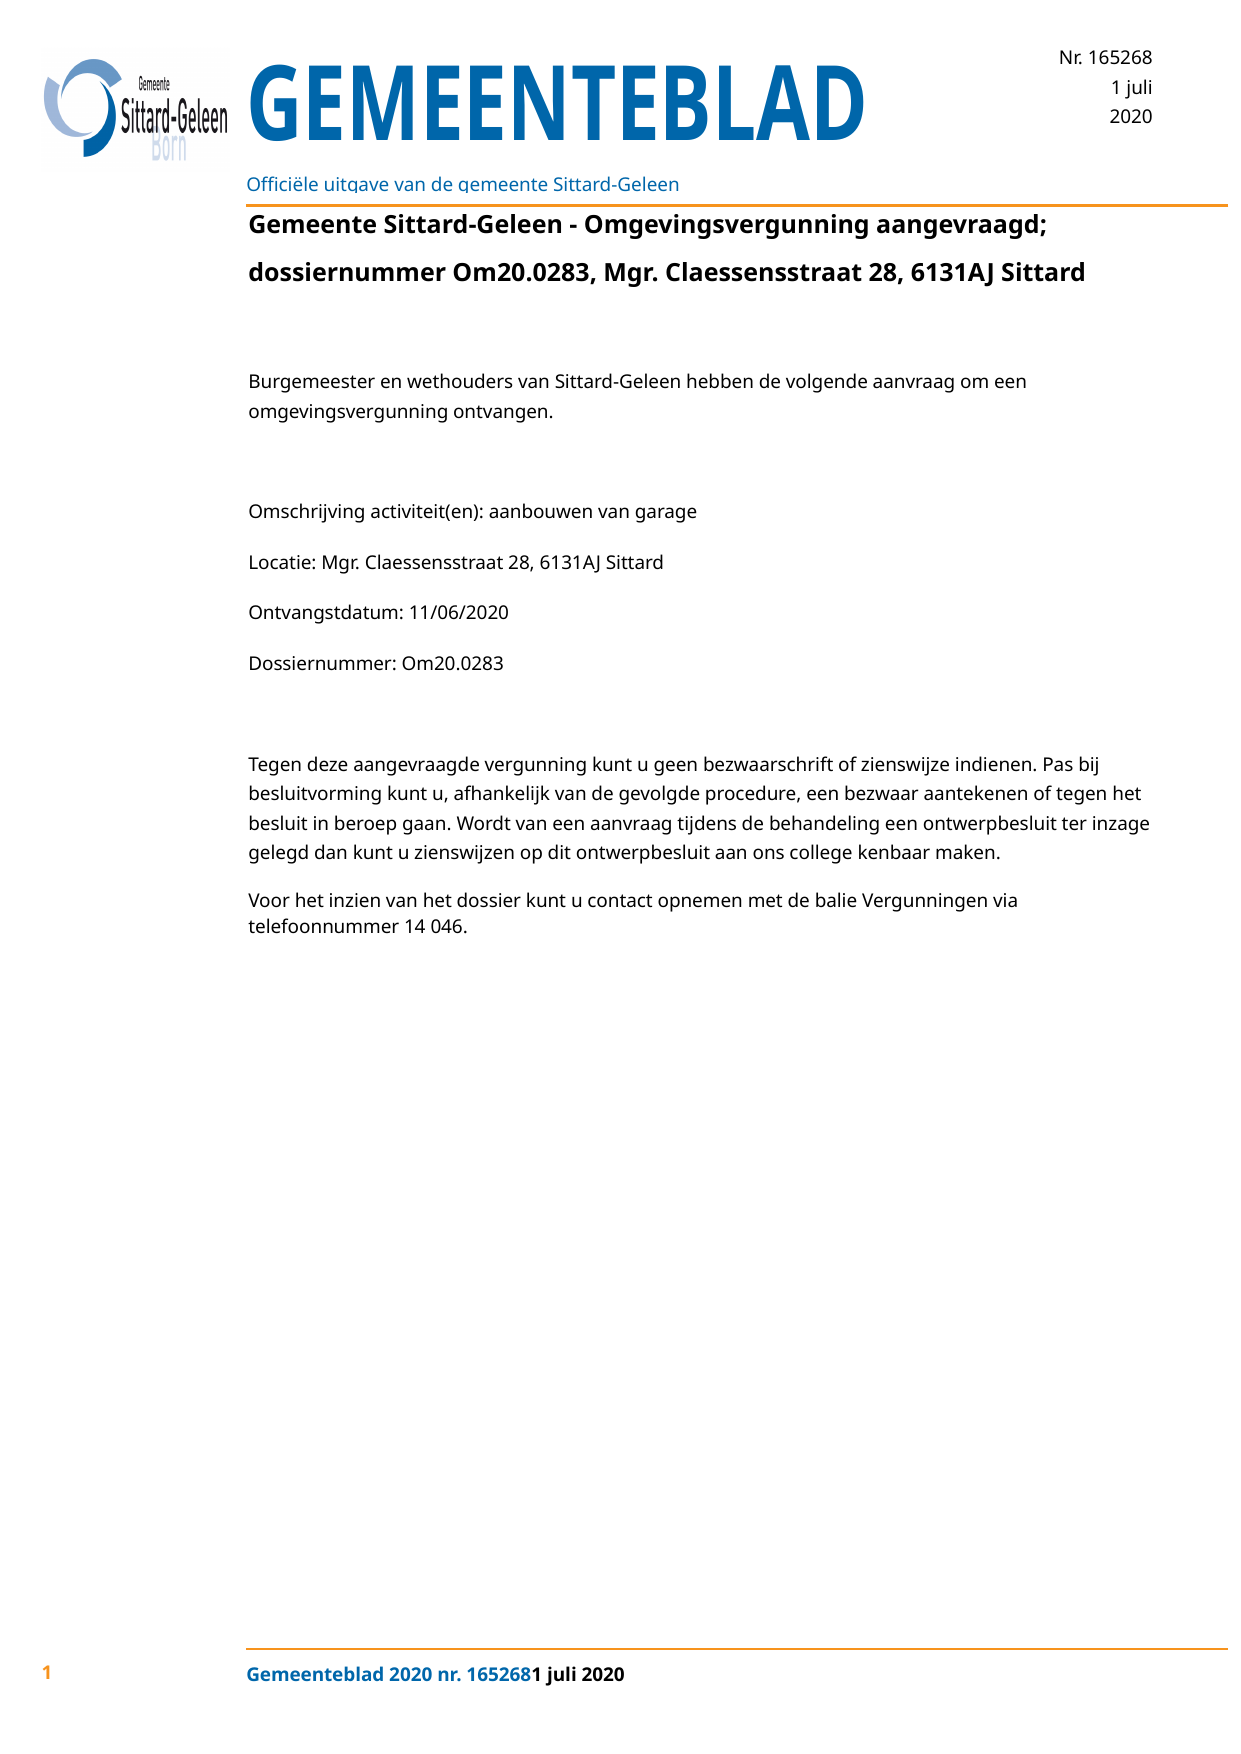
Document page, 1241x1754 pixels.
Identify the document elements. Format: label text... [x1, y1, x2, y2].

text Gemeente Sittard-Geleen - Omgevingsvergunning aangevraagd; dossiernummer Om20.0283, Mgr. Claessensstraat 28, 6131AJ Sittard [248, 207, 1152, 288]
text Omschrijving activiteit(en): aanbouwen van garage [248, 499, 1152, 524]
picture [41, 47, 231, 172]
text Voor het inzien van het dossier kunt u contact opnemen met de balie Vergunningen via telefoonnummer 14 046. [248, 887, 1152, 939]
text Burgemeester en wethouders van Sittard-Geleen hebben de volgende aanvraag om een omgevingsvergunning ontvangen. [248, 368, 1152, 424]
text Dossiernummer: Om20.0283 [248, 650, 1152, 676]
text Ontvangstdatum: 11/06/2020 [248, 599, 1152, 625]
text Tegen deze aangevraagde vergunning kunt u geen bezwaarschrift of zienswijze indienen. Pas bij besluitvorming kunt u, afhankelijk van de gevolgde procedure, een bezwaar aantekenen of tegen het besluit in beroep gaan. Wordt van een aanvraag tijdens de behandeling een ontwerpbesluit ter inzage gelegd dan kunt u zienswijzen op dit ontwerpbesluit aan ons college kenbaar maken. [248, 751, 1152, 865]
text Locatie: Mgr. Claessensstraat 28, 6131AJ Sittard [248, 549, 1152, 575]
